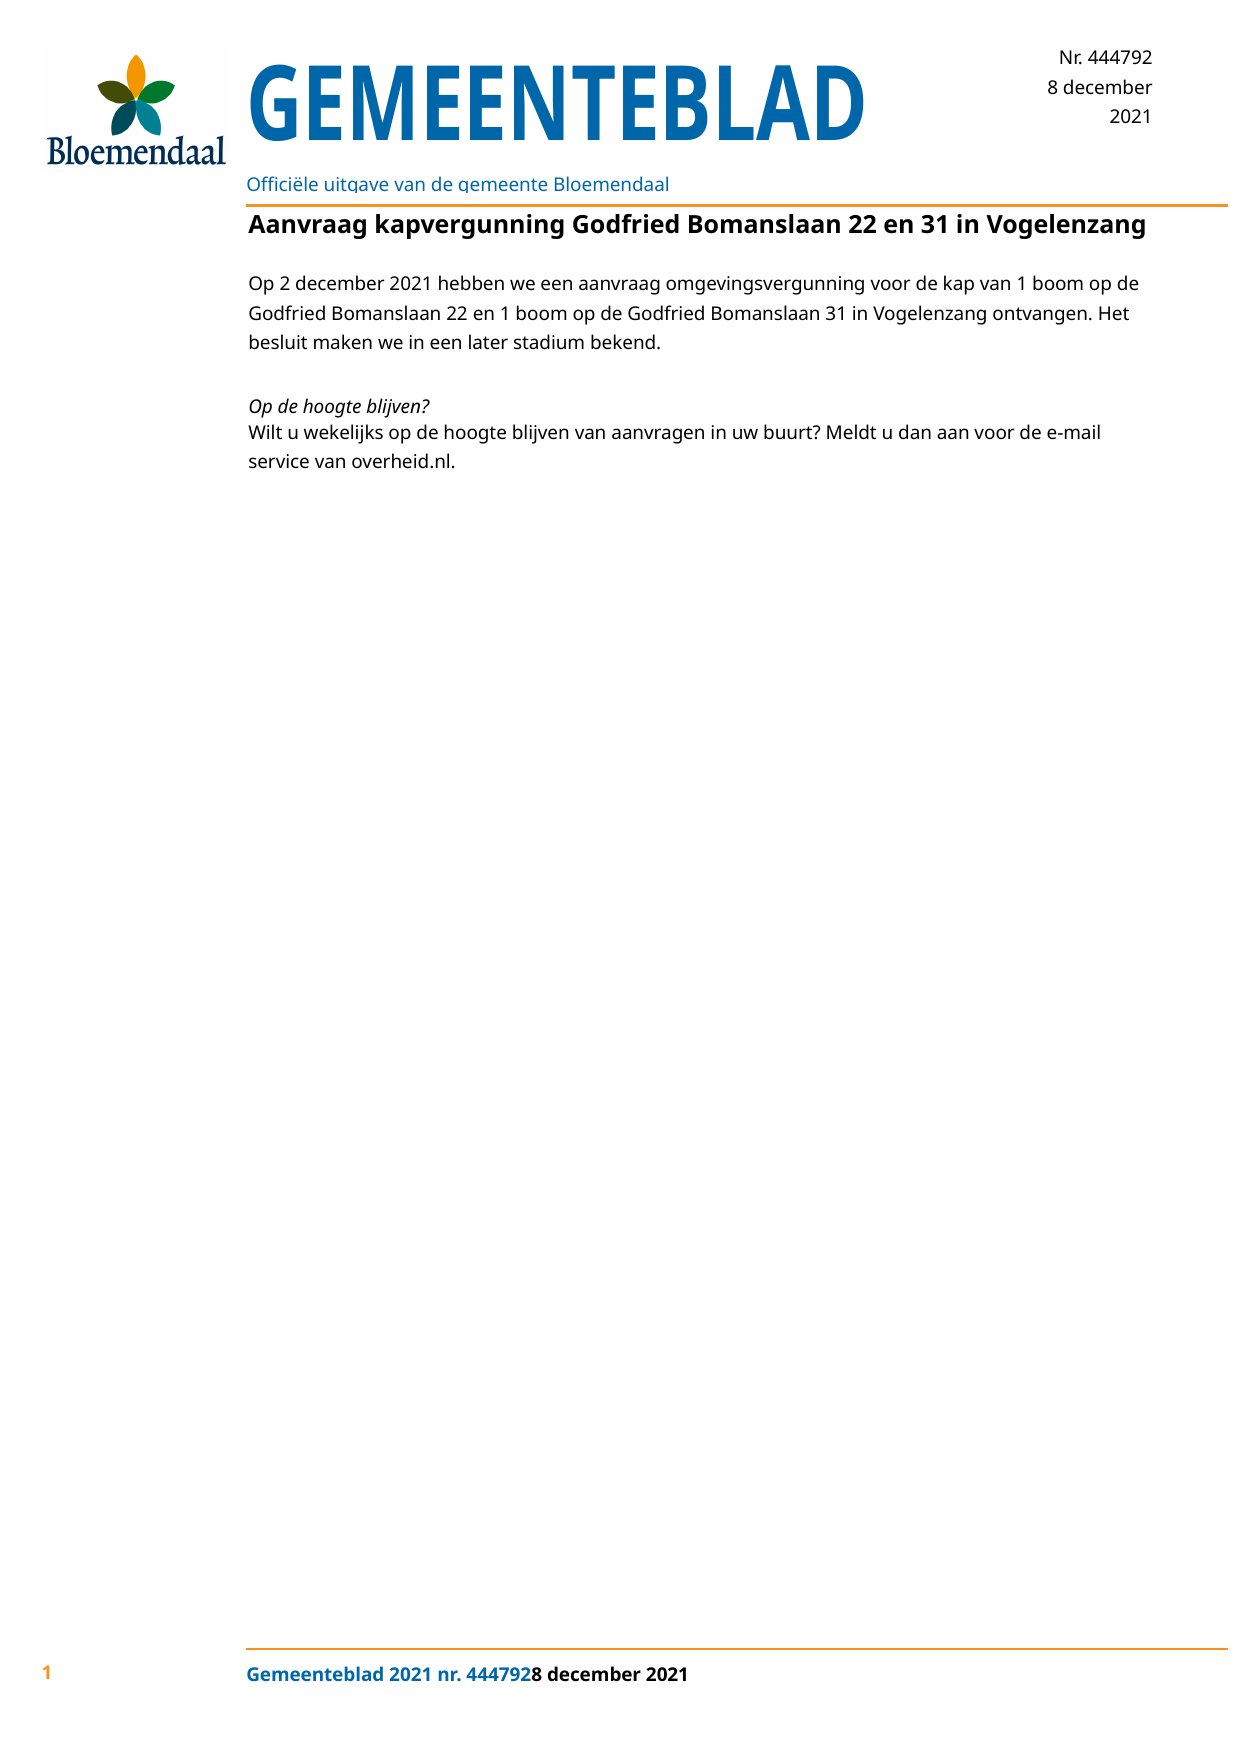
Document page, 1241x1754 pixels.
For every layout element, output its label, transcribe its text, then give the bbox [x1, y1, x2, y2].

text Wilt u wekelijks op de hoogte blijven van aanvragen in uw buurt? Meldt u dan aan voor de e-mail service van overheid.nl. [248, 419, 1152, 474]
text Aanvraag kapvergunning Godfried Bomanslaan 22 en 31 in Vogelenzang [248, 207, 1152, 241]
picture [41, 47, 231, 172]
text Op 2 december 2021 hebben we een aanvraag omgevingsvergunning voor de kap van 1 boom op de Godfried Bomanslaan 22 en 1 boom op de Godfried Bomanslaan 31 in Vogelenzang ontvangen. Het besluit maken we in een later stadium bekend. [248, 270, 1152, 355]
text Op de hoogte blijven? [248, 393, 1152, 419]
